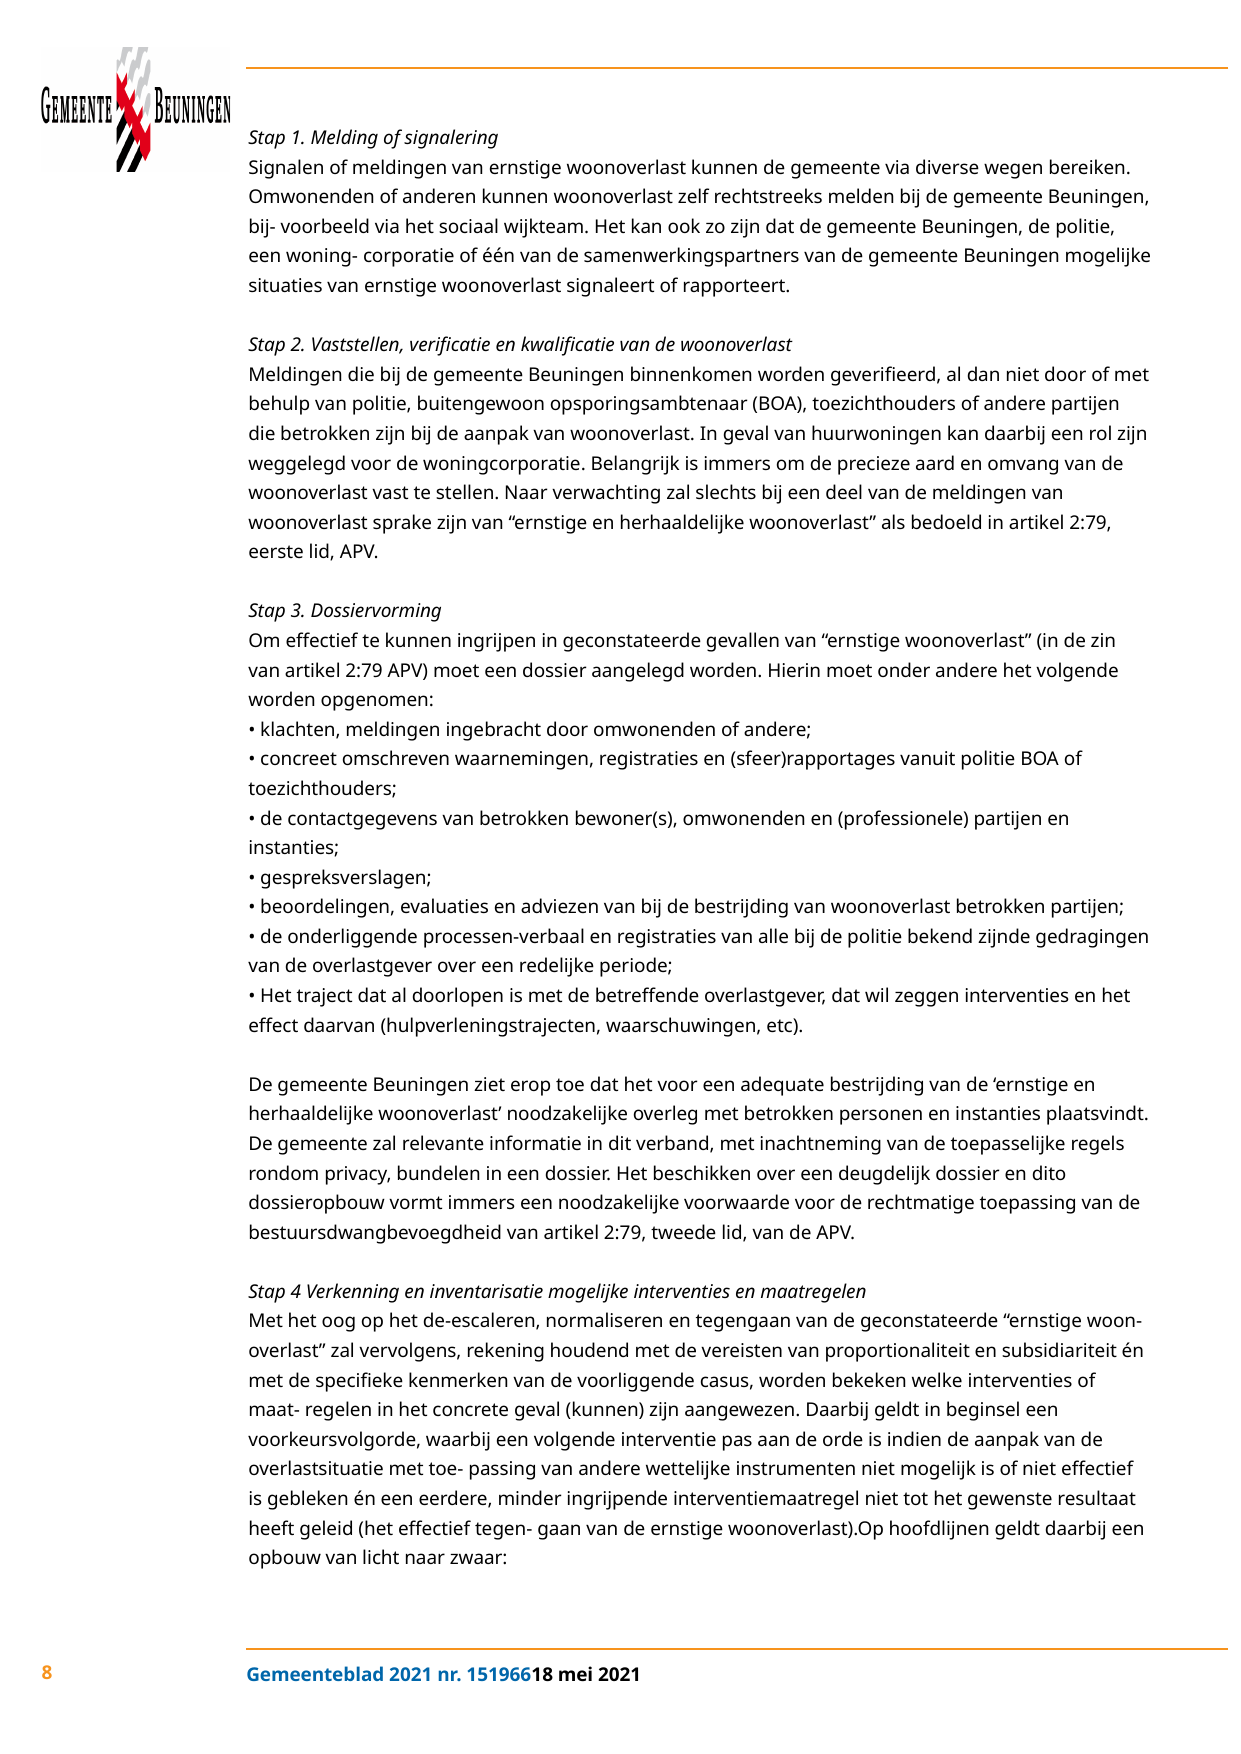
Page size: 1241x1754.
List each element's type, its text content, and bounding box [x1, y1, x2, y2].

text • gespreksverslagen; [248, 864, 1152, 890]
text Signalen of meldingen van ernstige woonoverlast kunnen de gemeente via diverse wegen bereiken. Omwonenden of anderen kunnen woonoverlast zelf rechtstreeks melden bij de gemeente Beuningen, bij- voorbeeld via het sociaal wijkteam. Het kan ook zo zijn dat de gemeente Beuningen, de politie, een woning- corporatie of één van de samenwerkingspartners van de gemeente Beuningen mogelijke situaties van ernstige woonoverlast signaleert of rapporteert. [248, 154, 1152, 298]
text • de contactgegevens van betrokken bewoner(s), omwonenden en (professionele) partijen en instanties; [248, 805, 1152, 860]
text • de onderliggende processen-verbaal en registraties van alle bij de politie bekend zijnde gedragingen van de overlastgever over een redelijke periode; [248, 923, 1152, 978]
text Stap 2. Vaststellen, verificatie en kwalificatie van de woonoverlast [248, 331, 1152, 357]
text • klachten, meldingen ingebracht door omwonenden of andere; [248, 716, 1152, 742]
text Om effectief te kunnen ingrijpen in geconstateerde gevallen van “ernstige woonoverlast” (in de zin van artikel 2:79 APV) moet een dossier aangelegd worden. Hierin moet onder andere het volgende worden opgenomen: [248, 627, 1152, 712]
text • concreet omschreven waarnemingen, registraties en (sfeer)rapportages vanuit politie BOA of toezichthouders; [248, 746, 1152, 801]
text Stap 3. Dossiervorming [248, 598, 1152, 623]
text Met het oog op het de-escaleren, normaliseren en tegengaan van de geconstateerde “ernstige woon- overlast” zal vervolgens, rekening houdend met de vereisten van proportionaliteit en subsidiariteit én met de specifieke kenmerken van de voorliggende casus, worden bekeken welke interventies of maat- regelen in het concrete geval (kunnen) zijn aangewezen. Daarbij geldt in beginsel een voorkeursvolgorde, waarbij een volgende interventie pas aan de orde is indien de aanpak van de overlastsituatie met toe- passing van andere wettelijke instrumenten niet mogelijk is of niet effectief is gebleken én een eerdere, minder ingrijpende interventiemaatregel niet tot het gewenste resultaat heeft geleid (het effectief tegen- gaan van de ernstige woonoverlast).Op hoofdlijnen geldt daarbij een opbouw van licht naar zwaar: [248, 1308, 1152, 1570]
text Meldingen die bij de gemeente Beuningen binnenkomen worden geverifieerd, al dan niet door of met behulp van politie, buitengewoon opsporingsambtenaar (BOA), toezichthouders of andere partijen die betrokken zijn bij de aanpak van woonoverlast. In geval van huurwoningen kan daarbij een rol zijn weggelegd voor de woningcorporatie. Belangrijk is immers om de precieze aard en omvang van de woonoverlast vast te stellen. Naar verwachting zal slechts bij een deel van de meldingen van woonoverlast sprake zijn van “ernstige en herhaaldelijke woonoverlast” als bedoeld in artikel 2:79, eerste lid, APV. [248, 361, 1152, 564]
text • Het traject dat al doorlopen is met de betreffende overlastgever, dat wil zeggen interventies en het effect daarvan (hulpverleningstrajecten, waarschuwingen, etc). [248, 982, 1152, 1038]
picture [41, 47, 231, 172]
text De gemeente Beuningen ziet erop toe dat het voor een adequate bestrijding van de ‘ernstige en herhaaldelijke woonoverlast’ noodzakelijke overleg met betrokken personen en instanties plaatsvindt. De gemeente zal relevante informatie in dit verband, met inachtneming van de toepasselijke regels rondom privacy, bundelen in een dossier. Het beschikken over een deugdelijk dossier en dito dossieropbouw vormt immers een noodzakelijke voorwaarde voor de rechtmatige toepassing van de bestuursdwangbevoegdheid van artikel 2:79, tweede lid, van de APV. [248, 1071, 1152, 1245]
text Stap 4 Verkenning en inventarisatie mogelijke interventies en maatregelen [248, 1278, 1152, 1304]
text • beoordelingen, evaluaties en adviezen van bij de bestrijding van woonoverlast betrokken partijen; [248, 893, 1152, 919]
text Stap 1. Melding of signalering [248, 124, 1152, 150]
